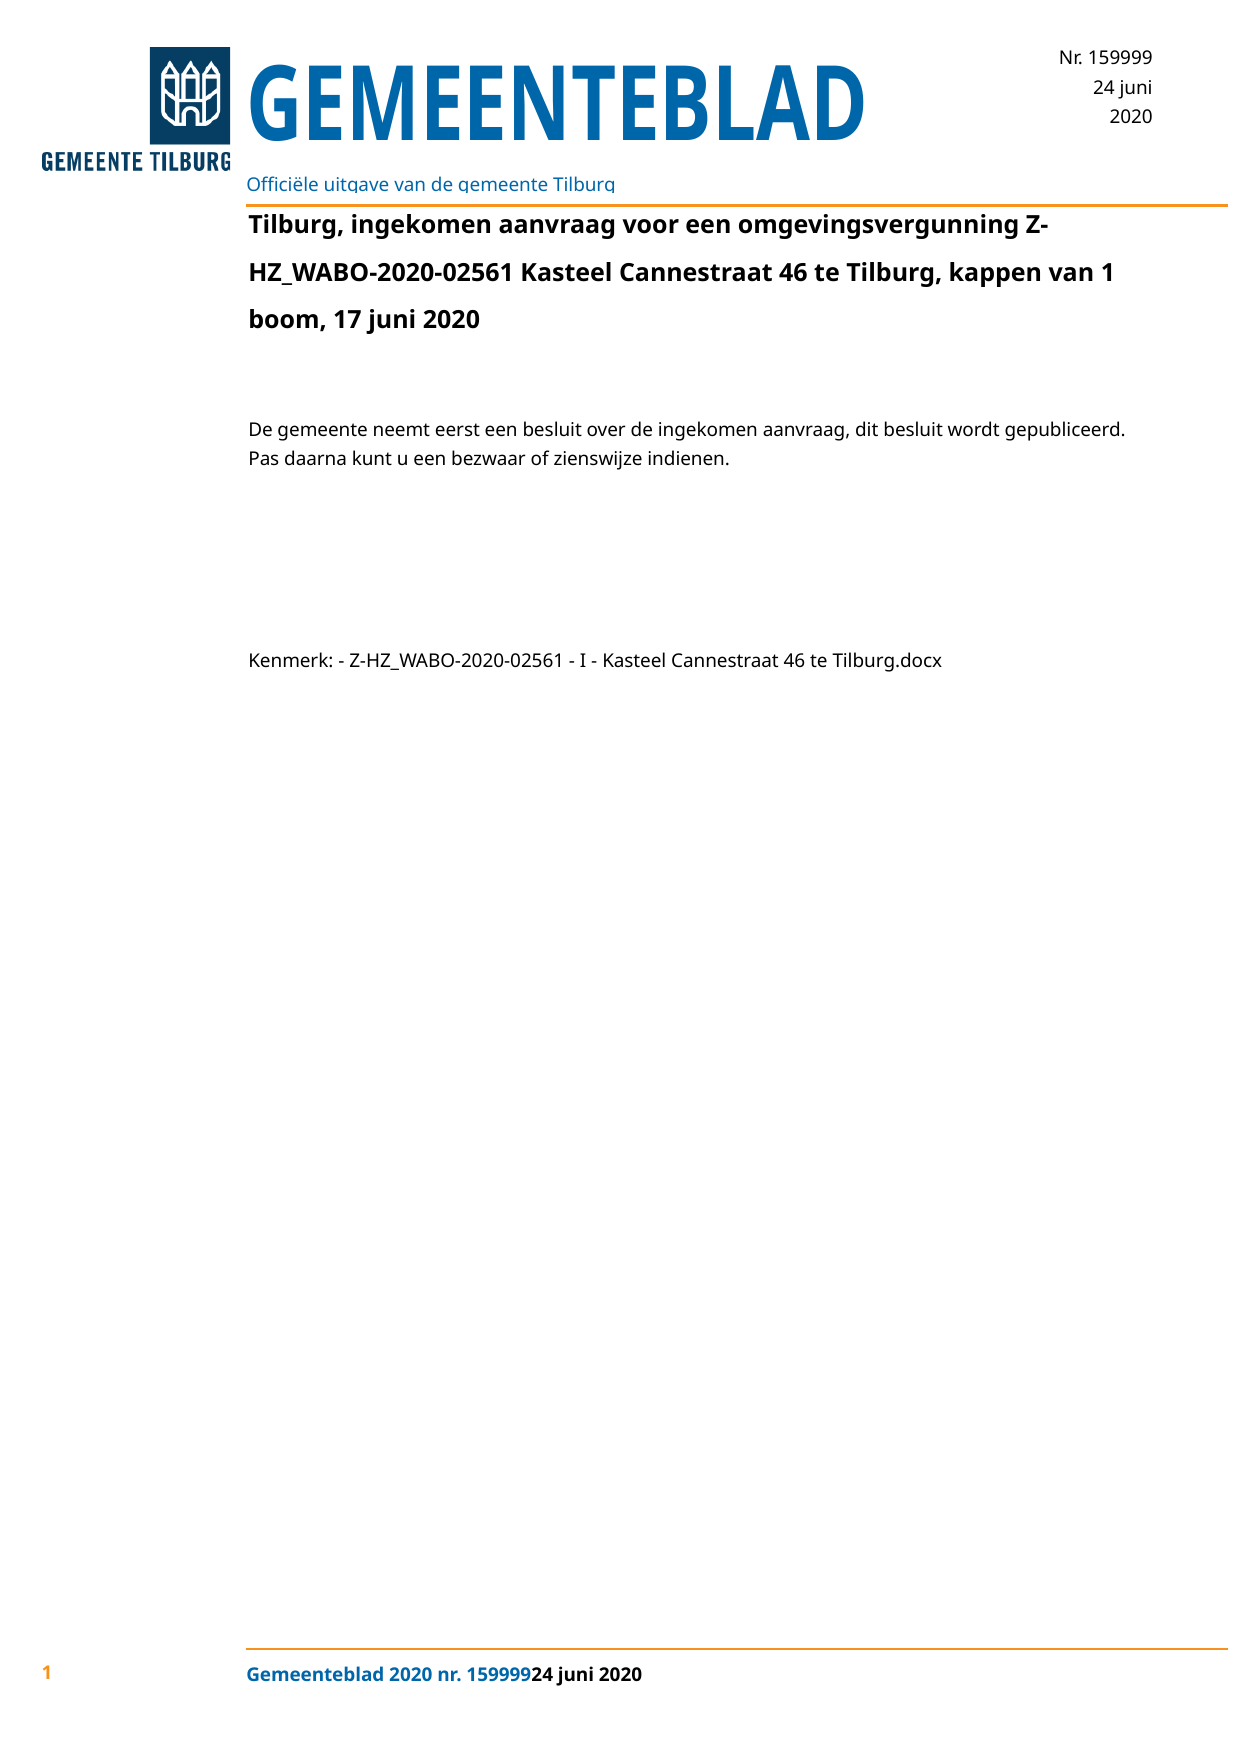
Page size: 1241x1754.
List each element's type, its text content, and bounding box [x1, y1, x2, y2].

text De gemeente neemt eerst een besluit over de ingekomen aanvraag, dit besluit wordt gepubliceerd. Pas daarna kunt u een bezwaar of zienswijze indienen. [248, 416, 1152, 471]
text Tilburg, ingekomen aanvraag voor een omgevingsvergunning Z-HZ_WABO-2020-02561 Kasteel Cannestraat 46 te Tilburg, kappen van 1 boom, 17 juni 2020 [248, 207, 1152, 336]
text Kenmerk: - Z-HZ_WABO-2020-02561 - I - Kasteel Cannestraat 46 te Tilburg.docx [248, 647, 1152, 673]
picture [41, 47, 231, 172]
